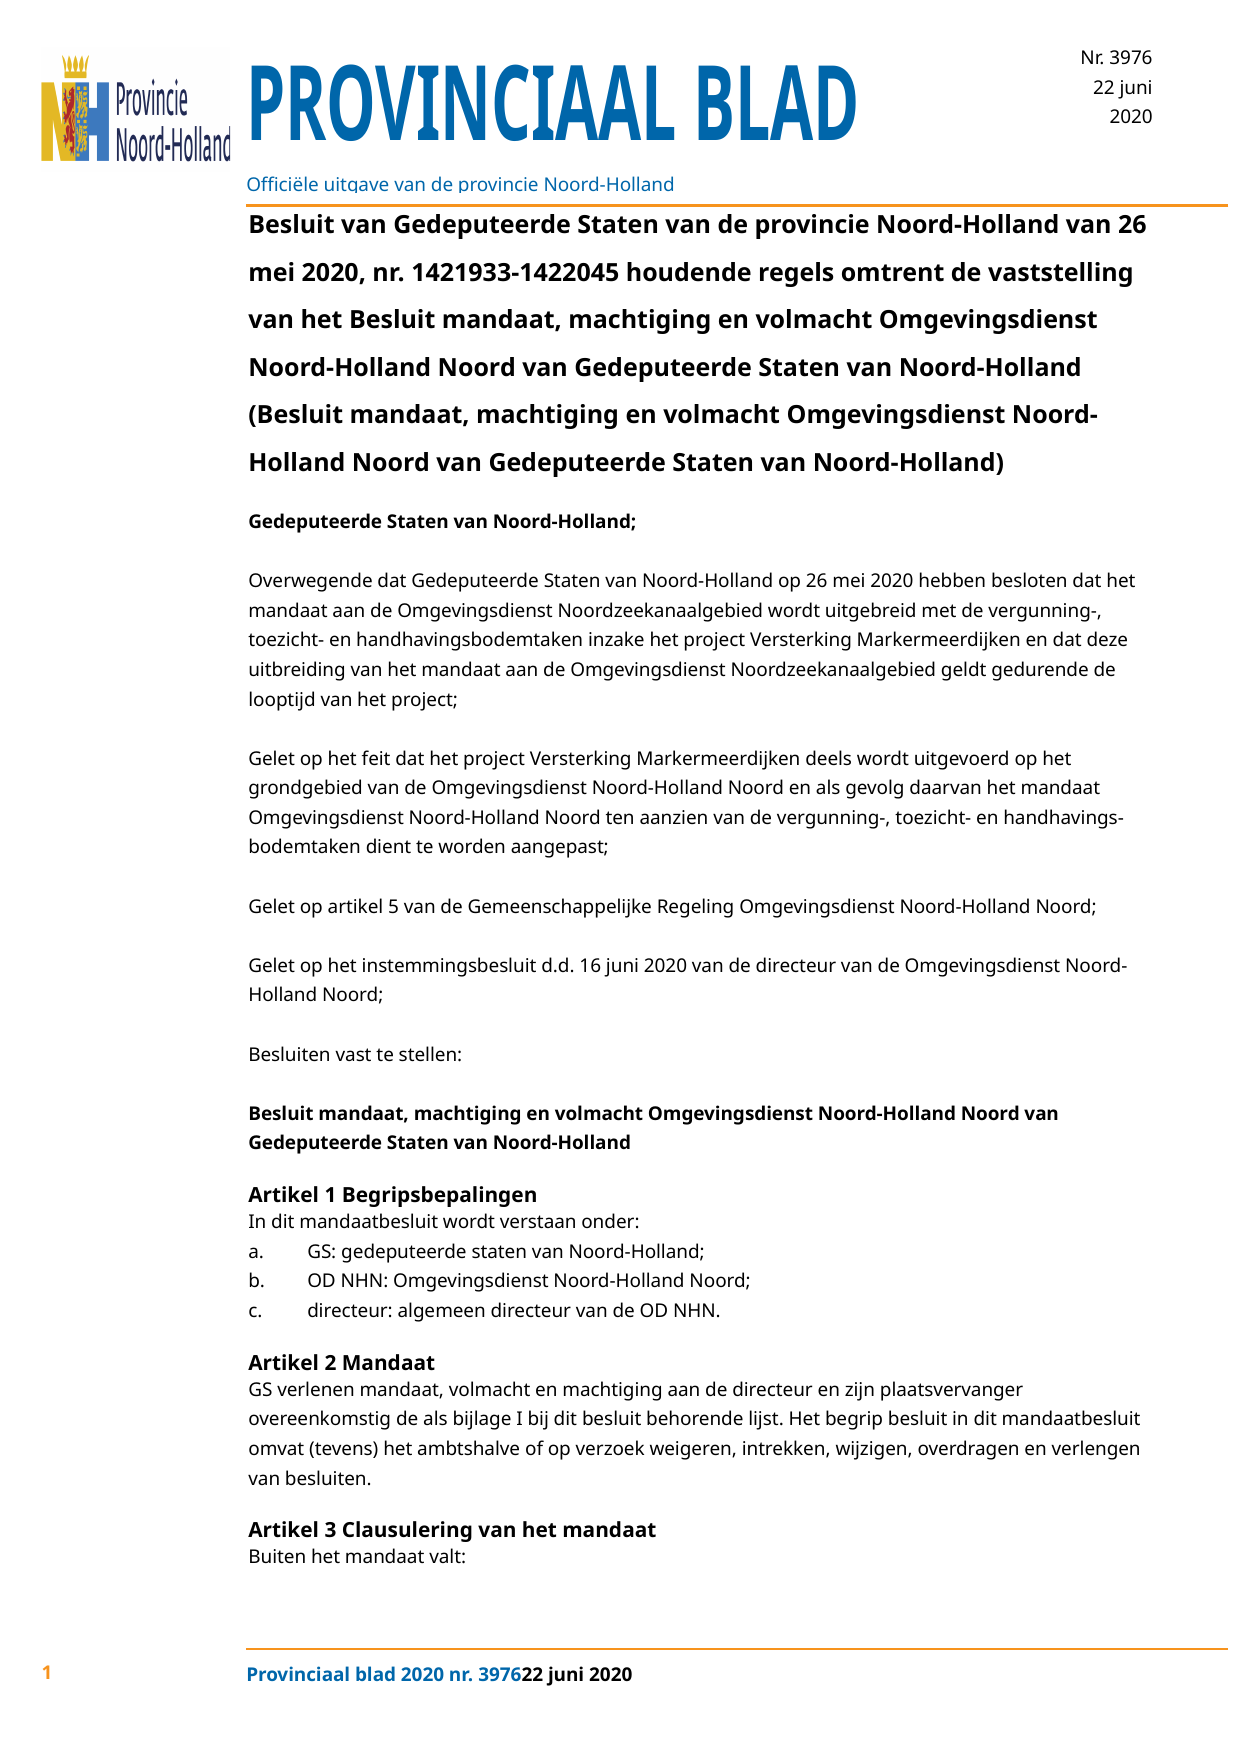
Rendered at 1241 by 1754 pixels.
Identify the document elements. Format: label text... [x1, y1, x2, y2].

text Gelet op artikel 5 van de Gemeenschappelijke Regeling Omgevingsdienst Noord-Holland Noord; [248, 893, 1152, 919]
list OD NHN: Omgevingsdienst Noord-Holland Noord; [248, 1268, 1152, 1293]
text Artikel 2 Mandaat [248, 1348, 1152, 1376]
text GS verlenen mandaat, volmacht en machtiging aan de directeur en zijn plaatsvervanger overeenkomstig de als bijlage I bij dit besluit behorende lijst. Het begrip besluit in dit mandaatbesluit omvat (tevens) het ambtshalve of op verzoek weigeren, intrekken, wijzigen, overdragen en verlengen van besluiten. [248, 1376, 1152, 1491]
text Artikel 3 Clausulering van het mandaat [248, 1515, 1152, 1544]
text Gelet op het feit dat het project Versterking Markermeerdijken deels wordt uitgevoerd op het grondgebied van de Omgevingsdienst Noord-Holland Noord en als gevolg daarvan het mandaat Omgevingsdienst Noord-Holland Noord ten aanzien van de vergunning-, toezicht- en handhavings-bodemtaken dient te worden aangepast; [248, 745, 1152, 859]
text Besluiten vast te stellen: [248, 1041, 1152, 1067]
picture [41, 47, 231, 172]
text Overwegende dat Gedeputeerde Staten van Noord-Holland op 26 mei 2020 hebben besloten dat het mandaat aan de Omgevingsdienst Noordzeekanaalgebied wordt uitgebreid met de vergunning-, toezicht- en handhavingsbodemtaken inzake het project Versterking Markermeerdijken en dat deze uitbreiding van het mandaat aan de Omgevingsdienst Noordzeekanaalgebied geldt gedurende de looptijd van het project; [248, 567, 1152, 712]
text Artikel 1 Begripsbepalingen [248, 1180, 1152, 1208]
text In dit mandaatbesluit wordt verstaan onder: [248, 1208, 1152, 1234]
list directeur: algemeen directeur van de OD NHN. [248, 1297, 1152, 1323]
text Besluit mandaat, machtiging en volmacht Omgevingsdienst Noord-Holland Noord van Gedeputeerde Staten van Noord-Holland [248, 1100, 1152, 1155]
text Besluit van Gedeputeerde Staten van de provincie Noord-Holland van 26 mei 2020, nr. 1421933-1422045 houdende regels omtrent de vaststelling van het Besluit mandaat, machtiging en volmacht Omgevingsdienst Noord-Holland Noord van Gedeputeerde Staten van Noord-Holland (Besluit mandaat, machtiging en volmacht Omgevingsdienst Noord-Holland Noord van Gedeputeerde Staten van Noord-Holland) [248, 207, 1152, 479]
list GS: gedeputeerde staten van Noord-Holland; [248, 1238, 1152, 1264]
text Buiten het mandaat valt: [248, 1544, 1152, 1569]
text Gedeputeerde Staten van Noord-Holland; [248, 508, 1152, 534]
text Gelet op het instemmingsbesluit d.d. 16 juni 2020 van de directeur van de Omgevingsdienst Noord-Holland Noord; [248, 952, 1152, 1007]
